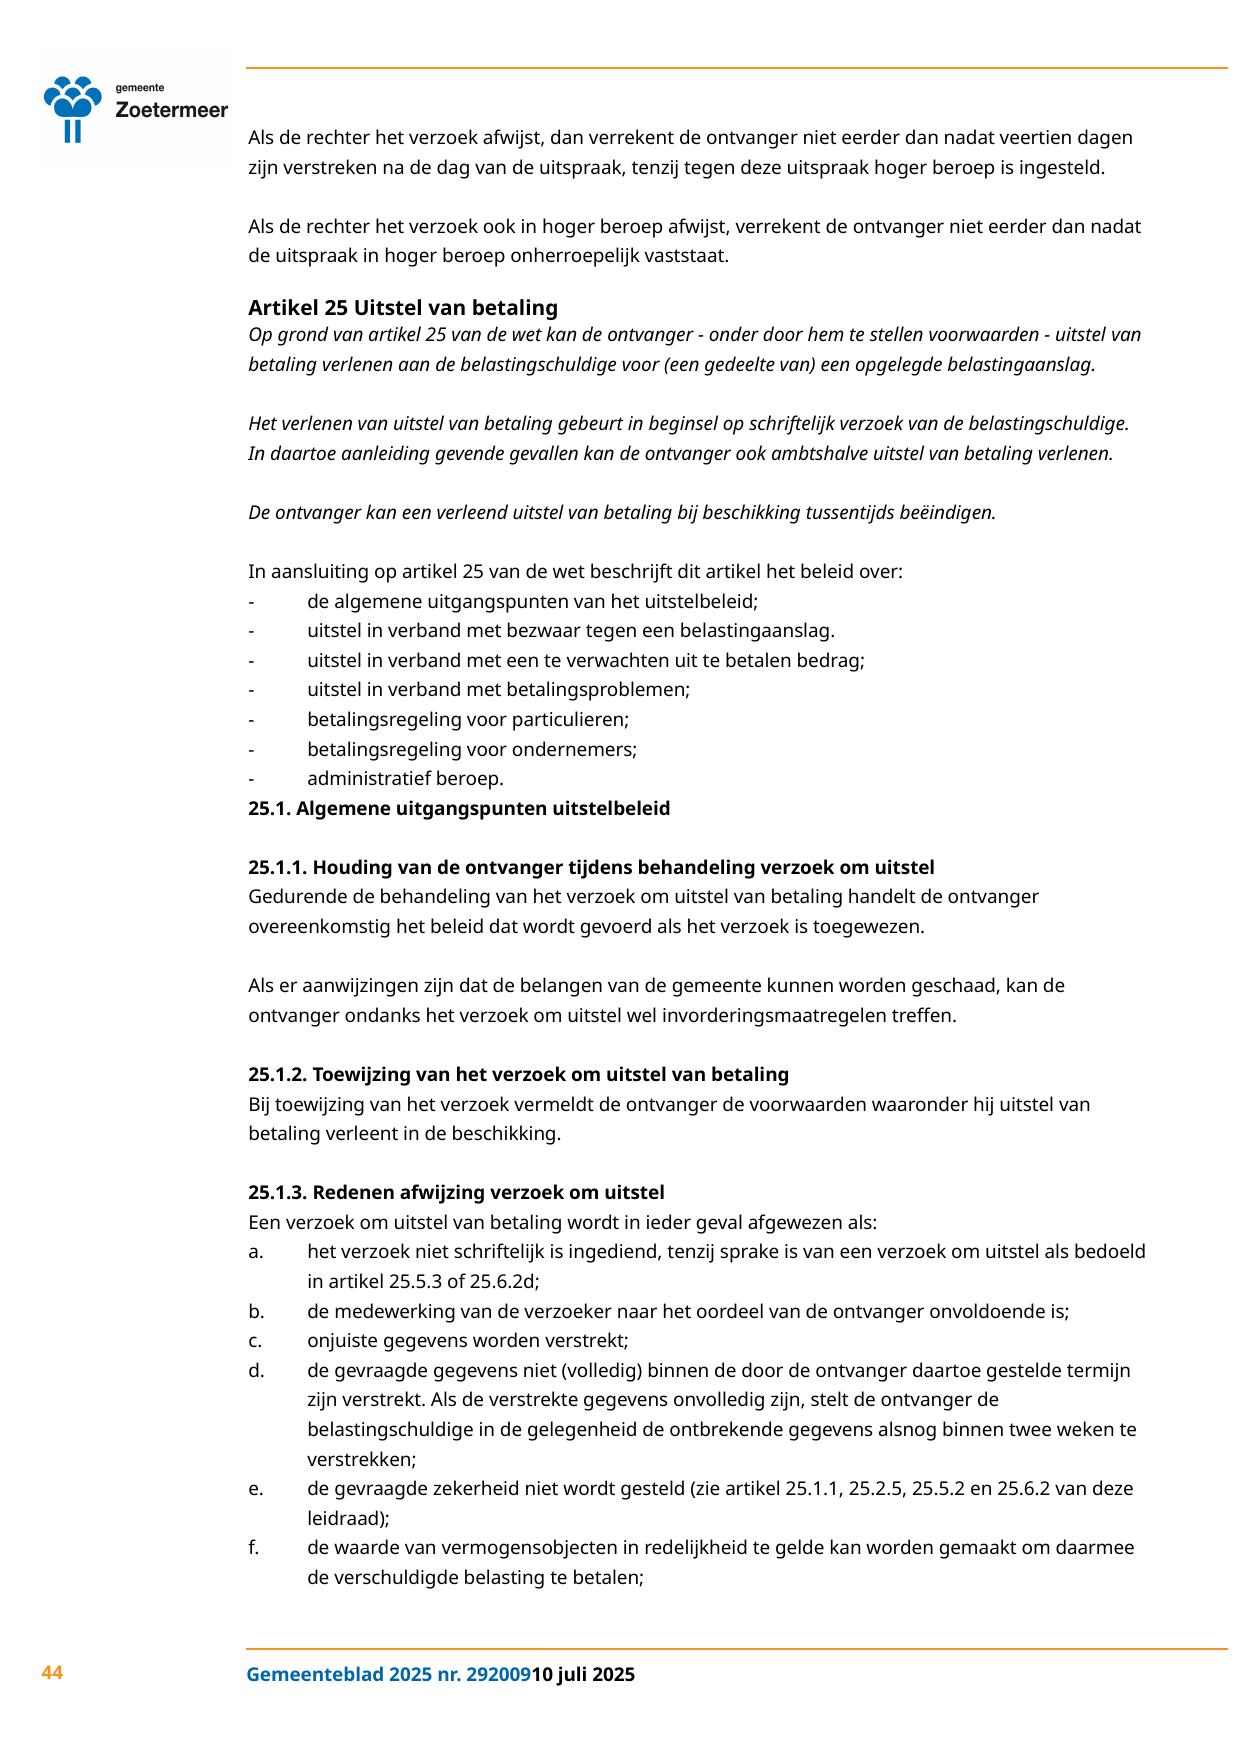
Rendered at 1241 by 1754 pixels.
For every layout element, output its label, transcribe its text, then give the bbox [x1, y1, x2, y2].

text 25.1.3. Redenen afwijzing verzoek om uitstel [248, 1179, 1152, 1205]
text Als de rechter het verzoek afwijst, dan verrekent de ontvanger niet eerder dan nadat veertien dagen zijn verstreken na de dag van de uitspraak, tenzij tegen deze uitspraak hoger beroep is ingesteld. [248, 124, 1152, 180]
list uitstel in verband met een te verwachten uit te betalen bedrag; [248, 647, 1152, 673]
text Als er aanwijzingen zijn dat de belangen van de gemeente kunnen worden geschaad, kan de ontvanger ondanks het verzoek om uitstel wel invorderingsmaatregelen treffen. [248, 972, 1152, 1028]
picture [41, 47, 231, 172]
text Gedurende de behandeling van het verzoek om uitstel van betaling handelt de ontvanger overeenkomstig het beleid dat wordt gevoerd als het verzoek is toegewezen. [248, 884, 1152, 939]
text De ontvanger kan een verleend uitstel van betaling bij beschikking tussentijds beëindigen. [248, 499, 1152, 525]
text Op grond van artikel 25 van de wet kan de ontvanger - onder door hem te stellen voorwaarden - uitstel van betaling verlenen aan de belastingschuldige voor (een gedeelte van) een opgelegde belastingaanslag. [248, 322, 1152, 377]
text 25.1.1. Houding van de ontvanger tijdens behandeling verzoek om uitstel [248, 854, 1152, 880]
list uitstel in verband met bezwaar tegen een belastingaanslag. [248, 617, 1152, 643]
list betalingsregeling voor ondernemers; [248, 736, 1152, 761]
list de waarde van vermogensobjecten in redelijkheid te gelde kan worden gemaakt om daarmee de verschuldigde belasting te betalen; [248, 1534, 1152, 1590]
list onjuiste gegevens worden verstrekt; [248, 1327, 1152, 1353]
list de medewerking van de verzoeker naar het oordeel van de ontvanger onvoldoende is; [248, 1298, 1152, 1323]
text Artikel 25 Uitstel van betaling [248, 293, 1152, 322]
list uitstel in verband met betalingsproblemen; [248, 677, 1152, 702]
text Als de rechter het verzoek ook in hoger beroep afwijst, verrekent de ontvanger niet eerder dan nadat de uitspraak in hoger beroep onherroepelijk vaststaat. [248, 213, 1152, 268]
list de algemene uitgangspunten van het uitstelbeleid; [248, 588, 1152, 613]
list betalingsregeling voor particulieren; [248, 706, 1152, 732]
text Bij toewijzing van het verzoek vermeldt de ontvanger de voorwaarden waaronder hij uitstel van betaling verleent in de beschikking. [248, 1091, 1152, 1146]
list de gevraagde gegevens niet (volledig) binnen de door de ontvanger daartoe gestelde termijn zijn verstrekt. Als de verstrekte gegevens onvolledig zijn, stelt de ontvanger de belastingschuldige in de gelegenheid de ontbrekende gegevens alsnog binnen twee weken te verstrekken; [248, 1357, 1152, 1471]
list administratief beroep. [248, 765, 1152, 791]
list het verzoek niet schriftelijk is ingediend, tenzij sprake is van een verzoek om uitstel als bedoeld in artikel 25.5.3 of 25.6.2d; [248, 1239, 1152, 1294]
text 25.1.2. Toewijzing van het verzoek om uitstel van betaling [248, 1061, 1152, 1087]
text Een verzoek om uitstel van betaling wordt in ieder geval afgewezen als: [248, 1209, 1152, 1235]
text Het verlenen van uitstel van betaling gebeurt in beginsel op schriftelijk verzoek van de belastingschuldige. In daartoe aanleiding gevende gevallen kan de ontvanger ook ambtshalve uitstel van betaling verlenen. [248, 410, 1152, 466]
text In aansluiting op artikel 25 van de wet beschrijft dit artikel het beleid over: [248, 558, 1152, 584]
text 25.1. Algemene uitgangspunten uitstelbeleid [248, 795, 1152, 821]
list de gevraagde zekerheid niet wordt gesteld (zie artikel 25.1.1, 25.2.5, 25.5.2 en 25.6.2 van deze leidraad); [248, 1475, 1152, 1531]
